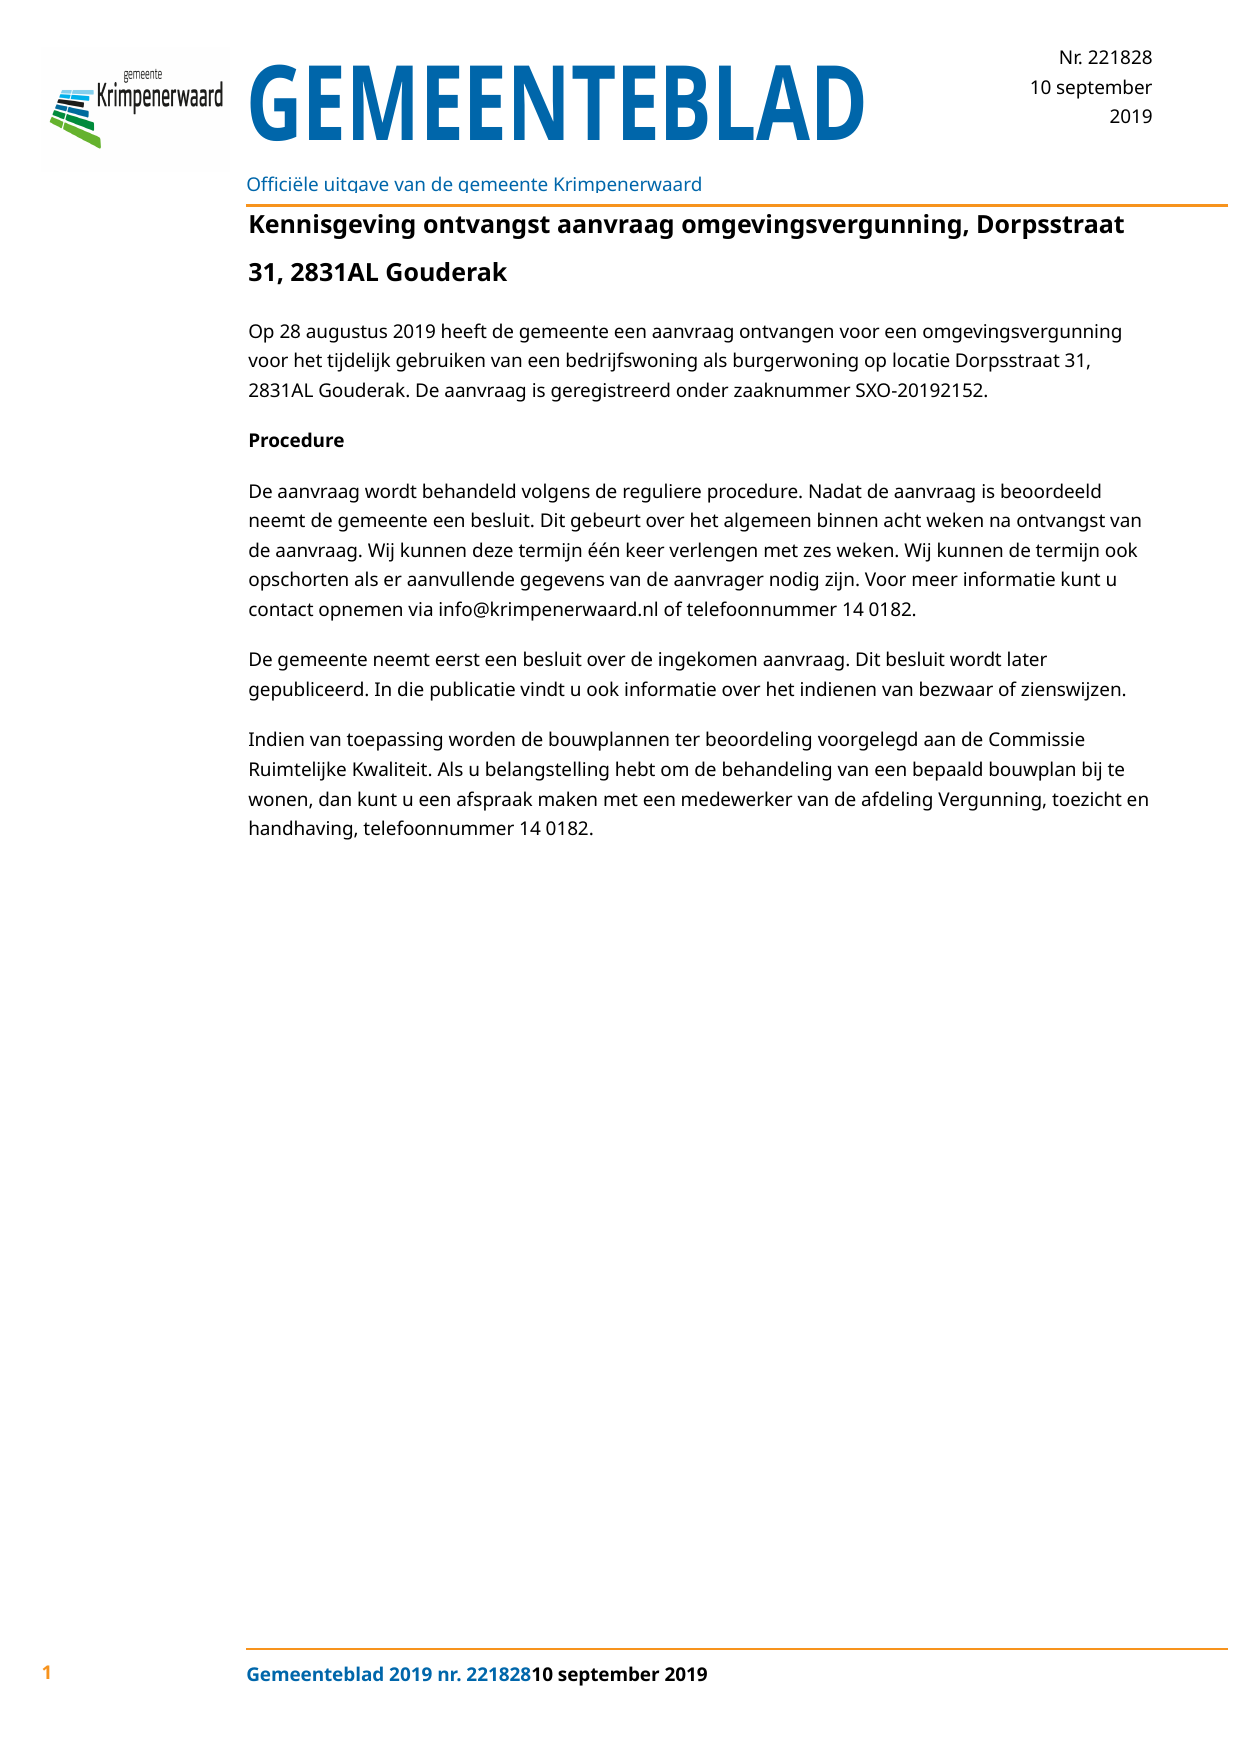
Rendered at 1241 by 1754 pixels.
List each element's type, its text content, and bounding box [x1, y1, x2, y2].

picture [41, 47, 231, 172]
text Kennisgeving ontvangst aanvraag omgevingsvergunning, Dorpsstraat 31, 2831AL Gouderak [248, 207, 1152, 288]
text Procedure [248, 427, 1152, 453]
text De aanvraag wordt behandeld volgens de reguliere procedure. Nadat de aanvraag is beoordeeld neemt de gemeente een besluit. Dit gebeurt over het algemeen binnen acht weken na ontvangst van de aanvraag. Wij kunnen deze termijn één keer verlengen met zes weken. Wij kunnen de termijn ook opschorten als er aanvullende gegevens van de aanvrager nodig zijn. Voor meer informatie kunt u contact opnemen via info@krimpenerwaard.nl of telefoonnummer 14 0182. [248, 478, 1152, 622]
text De gemeente neemt eerst een besluit over de ingekomen aanvraag. Dit besluit wordt later gepubliceerd. In die publicatie vindt u ook informatie over het indienen van bezwaar of zienswijzen. [248, 647, 1152, 702]
text Indien van toepassing worden de bouwplannen ter beoordeling voorgelegd aan de Commissie Ruimtelijke Kwaliteit. Als u belangstelling hebt om de behandeling van een bepaald bouwplan bij te wonen, dan kunt u een afspraak maken met een medewerker van de afdeling Vergunning, toezicht en handhaving, telefoonnummer 14 0182. [248, 727, 1152, 841]
text Op 28 augustus 2019 heeft de gemeente een aanvraag ontvangen voor een omgevingsvergunning voor het tijdelijk gebruiken van een bedrijfswoning als burgerwoning op locatie Dorpsstraat 31, 2831AL Gouderak. De aanvraag is geregistreerd onder zaaknummer SXO-20192152. [248, 318, 1152, 403]
